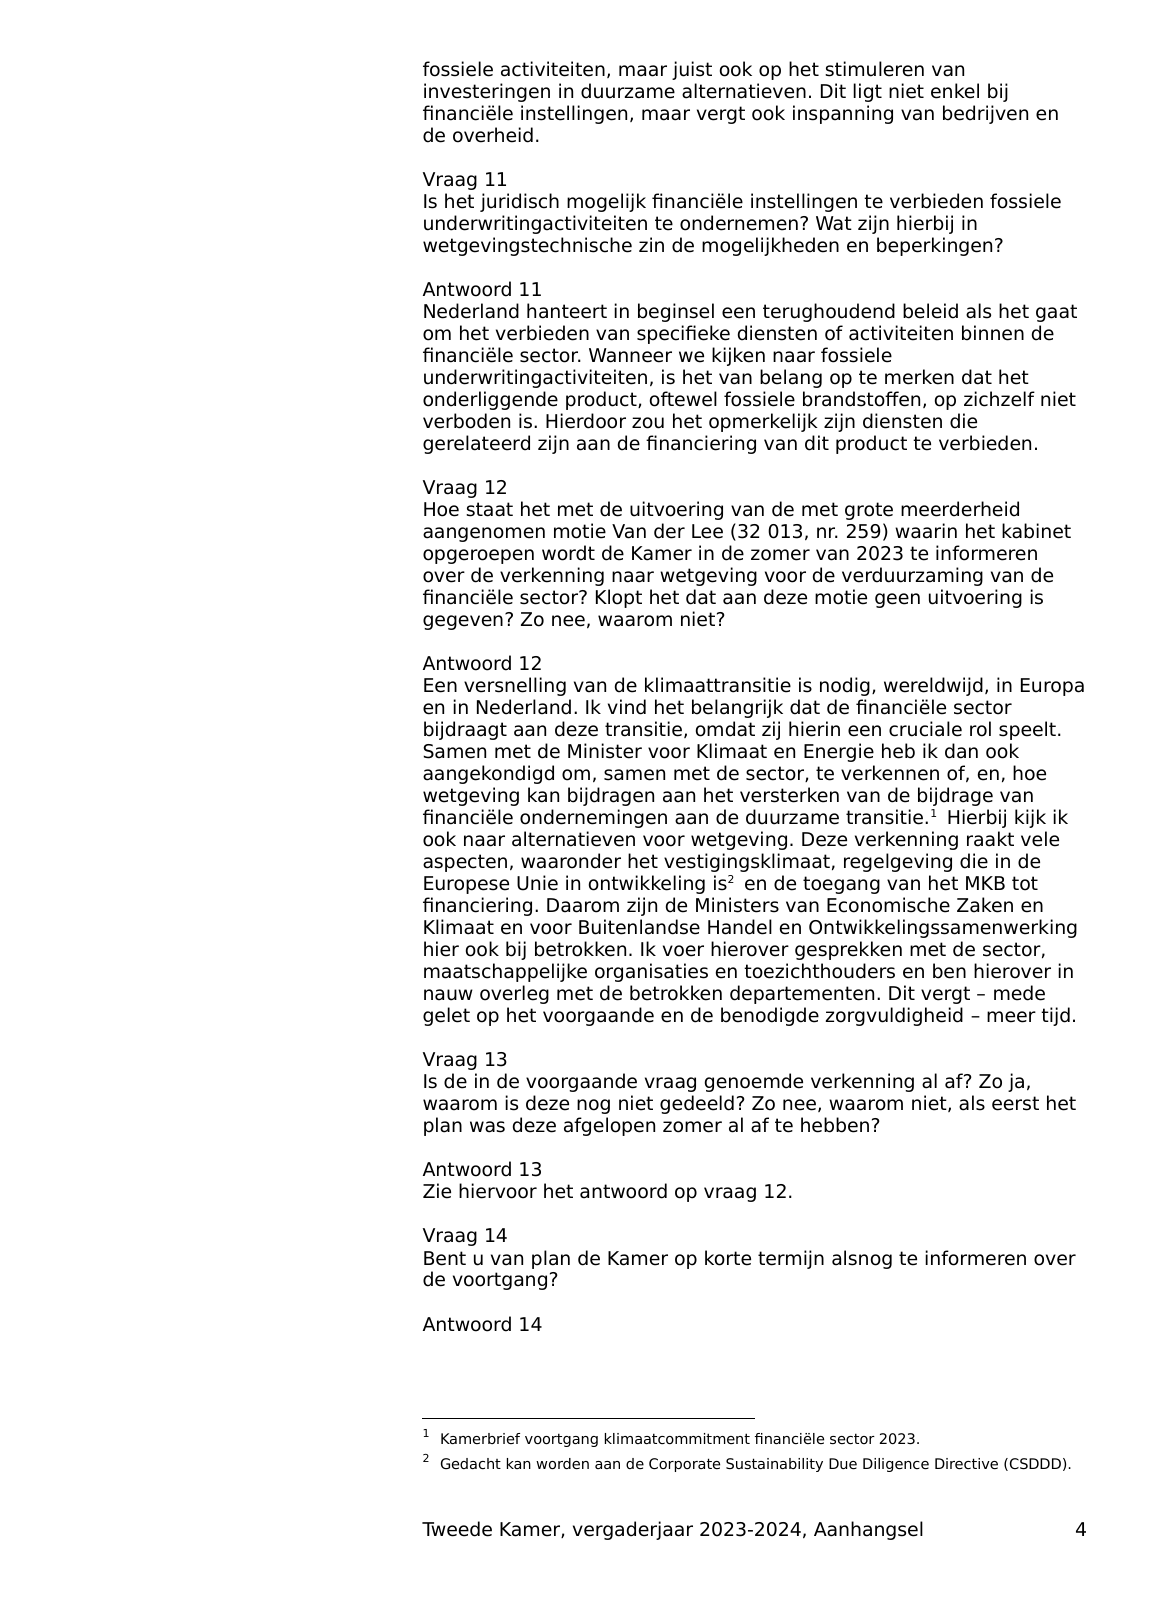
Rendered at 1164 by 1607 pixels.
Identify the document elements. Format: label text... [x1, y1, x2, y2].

text Gedacht kan worden aan de Corporate Sustainability Due Diligence Directive (CSDDD). [422, 1452, 1087, 1474]
text Vraag 14 [422, 1225, 1087, 1247]
text fossiele activiteiten, maar juist ook op het stimuleren van investeringen in duurzame alternatieven. Dit ligt niet enkel bij financiële instellingen, maar vergt ook inspanning van bedrijven en de overheid. [422, 59, 1087, 147]
text Is het juridisch mogelijk financiële instellingen te verbieden fossiele underwritingactiviteiten te ondernemen? Wat zijn hierbij in wetgevingstechnische zin de mogelijkheden en beperkingen? [422, 191, 1087, 257]
text Zie hiervoor het antwoord op vraag 12. [422, 1181, 1087, 1203]
text Een versnelling van de klimaattransitie is nodig, wereldwijd, in Europa en in Nederland. Ik vind het belangrijk dat de financiële sector bijdraagt aan deze transitie, omdat zij hierin een cruciale rol speelt. Samen met de Minister voor Klimaat en Energie heb ik dan ook aangekondigd om, samen met de sector, te verkennen of, en, hoe wetgeving kan bijdragen aan het versterken van de bijdrage van financiële ondernemingen aan de duurzame transitie. Hierbij kijk ik ook naar alternatieven voor wetgeving. Deze verkenning raakt vele aspecten, waaronder het vestigingsklimaat, regelgeving die in de Europese Unie in ontwikkeling is en de toegang van het MKB tot financiering. Daarom zijn de Ministers van Economische Zaken en Klimaat en voor Buitenlandse Handel en Ontwikkelingssamenwerking hier ook bij betrokken. Ik voer hierover gesprekken met de sector, maatschappelijke organisaties en toezichthouders en ben hierover in nauw overleg met de betrokken departementen. Dit vergt – mede gelet op het voorgaande en de benodigde zorgvuldigheid – meer tijd. [422, 675, 1087, 1027]
text Antwoord 11 [422, 279, 1087, 301]
text Hoe staat het met de uitvoering van de met grote meerderheid aangenomen motie Van der Lee (32 013, nr. 259) waarin het kabinet opgeroepen wordt de Kamer in de zomer van 2023 te informeren over de verkenning naar wetgeving voor de verduurzaming van de financiële sector? Klopt het dat aan deze motie geen uitvoering is gegeven? Zo nee, waarom niet? [422, 499, 1087, 631]
text Vraag 13 [422, 1049, 1087, 1071]
text Vraag 11 [422, 169, 1087, 191]
text Vraag 12 [422, 477, 1087, 499]
text Antwoord 13 [422, 1159, 1087, 1181]
text Antwoord 14 [422, 1313, 1087, 1336]
text Nederland hanteert in beginsel een terughoudend beleid als het gaat om het verbieden van specifieke diensten of activiteiten binnen de financiële sector. Wanneer we kijken naar fossiele underwritingactiviteiten, is het van belang op te merken dat het onderliggende product, oftewel fossiele brandstoffen, op zichzelf niet verboden is. Hierdoor zou het opmerkelijk zijn diensten die gerelateerd zijn aan de financiering van dit product te verbieden. [422, 301, 1087, 455]
text Antwoord 12 [422, 653, 1087, 675]
text Is de in de voorgaande vraag genoemde verkenning al af? Zo ja, waarom is deze nog niet gedeeld? Zo nee, waarom niet, als eerst het plan was deze afgelopen zomer al af te hebben? [422, 1071, 1087, 1137]
text Kamerbrief voortgang klimaatcommitment financiële sector 2023. [422, 1427, 1087, 1449]
text Bent u van plan de Kamer op korte termijn alsnog te informeren over de voortgang? [422, 1247, 1087, 1291]
